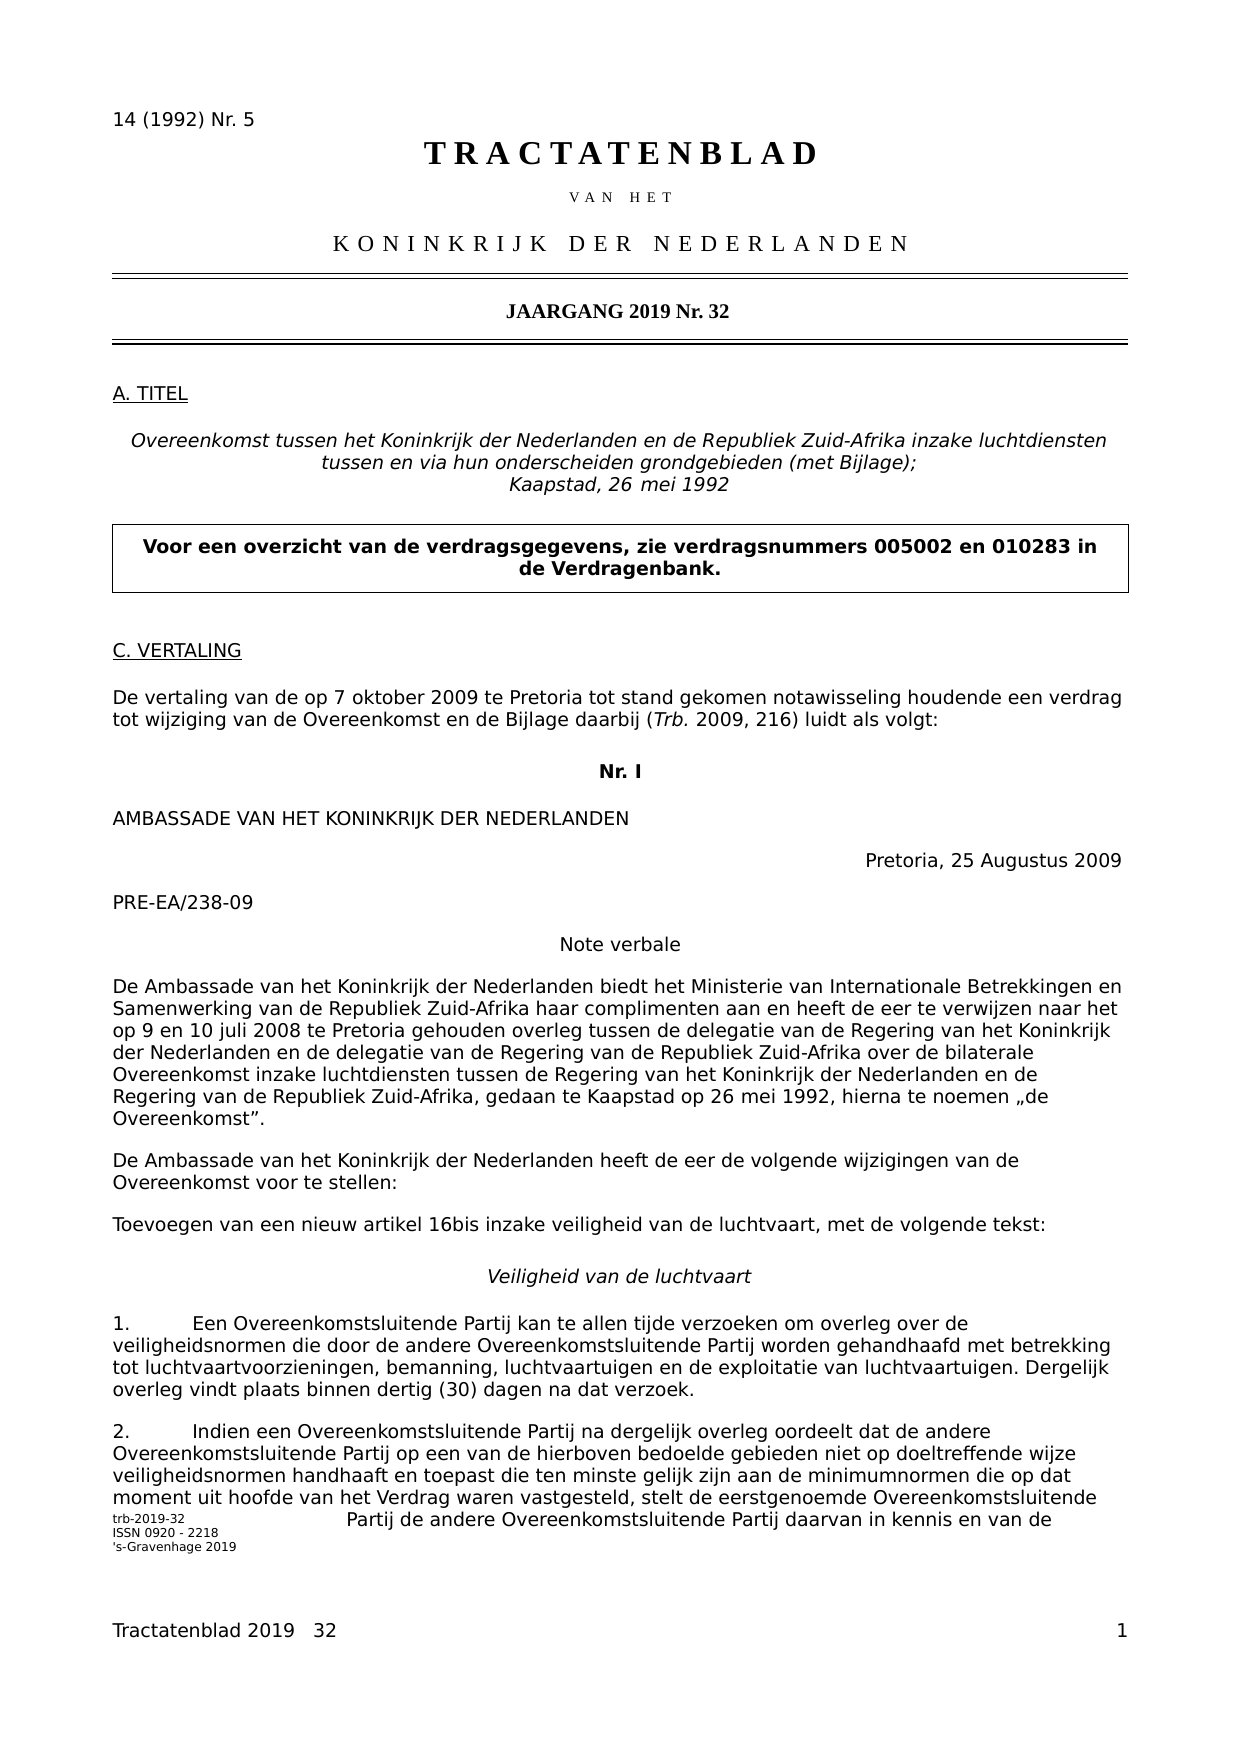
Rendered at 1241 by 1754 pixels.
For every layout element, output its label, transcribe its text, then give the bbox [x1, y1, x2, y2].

text Overeenkomst tussen het Koninkrijk der Nederlanden en de Republiek Zuid-Afrika inzake luchtdiensten tussen en via hun onderscheiden grondgebieden (met Bijlage); [112, 430, 1128, 474]
text Note verbale [112, 934, 1128, 956]
text 's-Gravenhage 2019 [112, 1540, 346, 1554]
text Pretoria, 25 Augustus 2009 [112, 850, 1128, 872]
text KONINKRIJK DER NEDERLANDEN [112, 229, 1128, 256]
subtitle C. VERTALING [112, 640, 1128, 662]
text 1. Een Overeenkomstsluitende Partij kan te allen tijde verzoeken om overleg over de veiligheidsnormen die door de andere Overeenkomstsluitende Partij worden gehandhaafd met betrekking tot luchtvaartvoorzieningen, bemanning, luchtvaartuigen en de exploitatie van luchtvaartuigen. Dergelijk overleg vindt plaats binnen dertig (30) dagen na dat verzoek. [112, 1313, 1128, 1401]
text 14 (1992) Nr. 5 [112, 109, 1128, 131]
text De Ambassade van het Koninkrijk der Nederlanden biedt het Ministerie van Internationale Betrekkingen en Samenwerking van de Republiek Zuid-Afrika haar complimenten aan en heeft de eer te verwijzen naar het op 9 en 10 juli 2008 te Pretoria gehouden overleg tussen de delegatie van de Regering van het Koninkrijk der Nederlanden en de delegatie van de Regering van de Republiek Zuid-Afrika over de bilaterale Overeenkomst inzake luchtdiensten tussen de Regering van het Koninkrijk der Nederlanden en de Regering van de Republiek Zuid-Afrika, gedaan te Kaapstad op 26 mei 1992, hierna te noemen „de Overeenkomst”. [112, 976, 1128, 1130]
text Kaapstad, 26 mei 1992 [112, 474, 1128, 496]
text De vertaling van de op 7 oktober 2009 te Pretoria tot stand gekomen notawisseling houdende een verdrag tot wijziging van de Overeenkomst en de Bijlage daarbij (Trb. 2009, 216) luidt als volgt: [112, 687, 1128, 731]
text JAARGANG 2019 Nr. 32 [112, 299, 1128, 323]
subtitle Veiligheid van de luchtvaart [112, 1266, 1128, 1288]
text AMBASSADE VAN HET KONINKRIJK DER NEDERLANDEN [112, 808, 1128, 830]
text PRE-EA/238-09 [112, 892, 1128, 914]
text 2. Indien een Overeenkomstsluitende Partij na dergelijk overleg oordeelt dat de andere Overeenkomstsluitende Partij op een van de hierboven bedoelde gebieden niet op doeltreffende wijze veiligheidsnormen handhaaft en toepast die ten minste gelijk zijn aan de minimumnormen die op dat moment uit hoofde van het Verdrag waren vastgesteld, stelt de eerstgenoemde Overeenkomstsluitende Partij de andere Overeenkomstsluitende Partij daarvan in kennis en van de [112, 1421, 1128, 1531]
text TRACTATENBLAD [112, 133, 1128, 172]
subtitle A. TITEL [112, 383, 1128, 405]
text VAN HET [112, 189, 1128, 206]
text De Ambassade van het Koninkrijk der Nederlanden heeft de eer de volgende wijzigingen van de Overeenkomst voor te stellen: [112, 1150, 1128, 1194]
text Toevoegen van een nieuw artikel 16bis inzake veiligheid van de luchtvaart, met de volgende tekst: [112, 1214, 1128, 1236]
text ISSN 0920 - 2218 [112, 1526, 346, 1540]
text trb-2019-32 [112, 1512, 346, 1526]
subtitle Nr. I [112, 761, 1128, 783]
